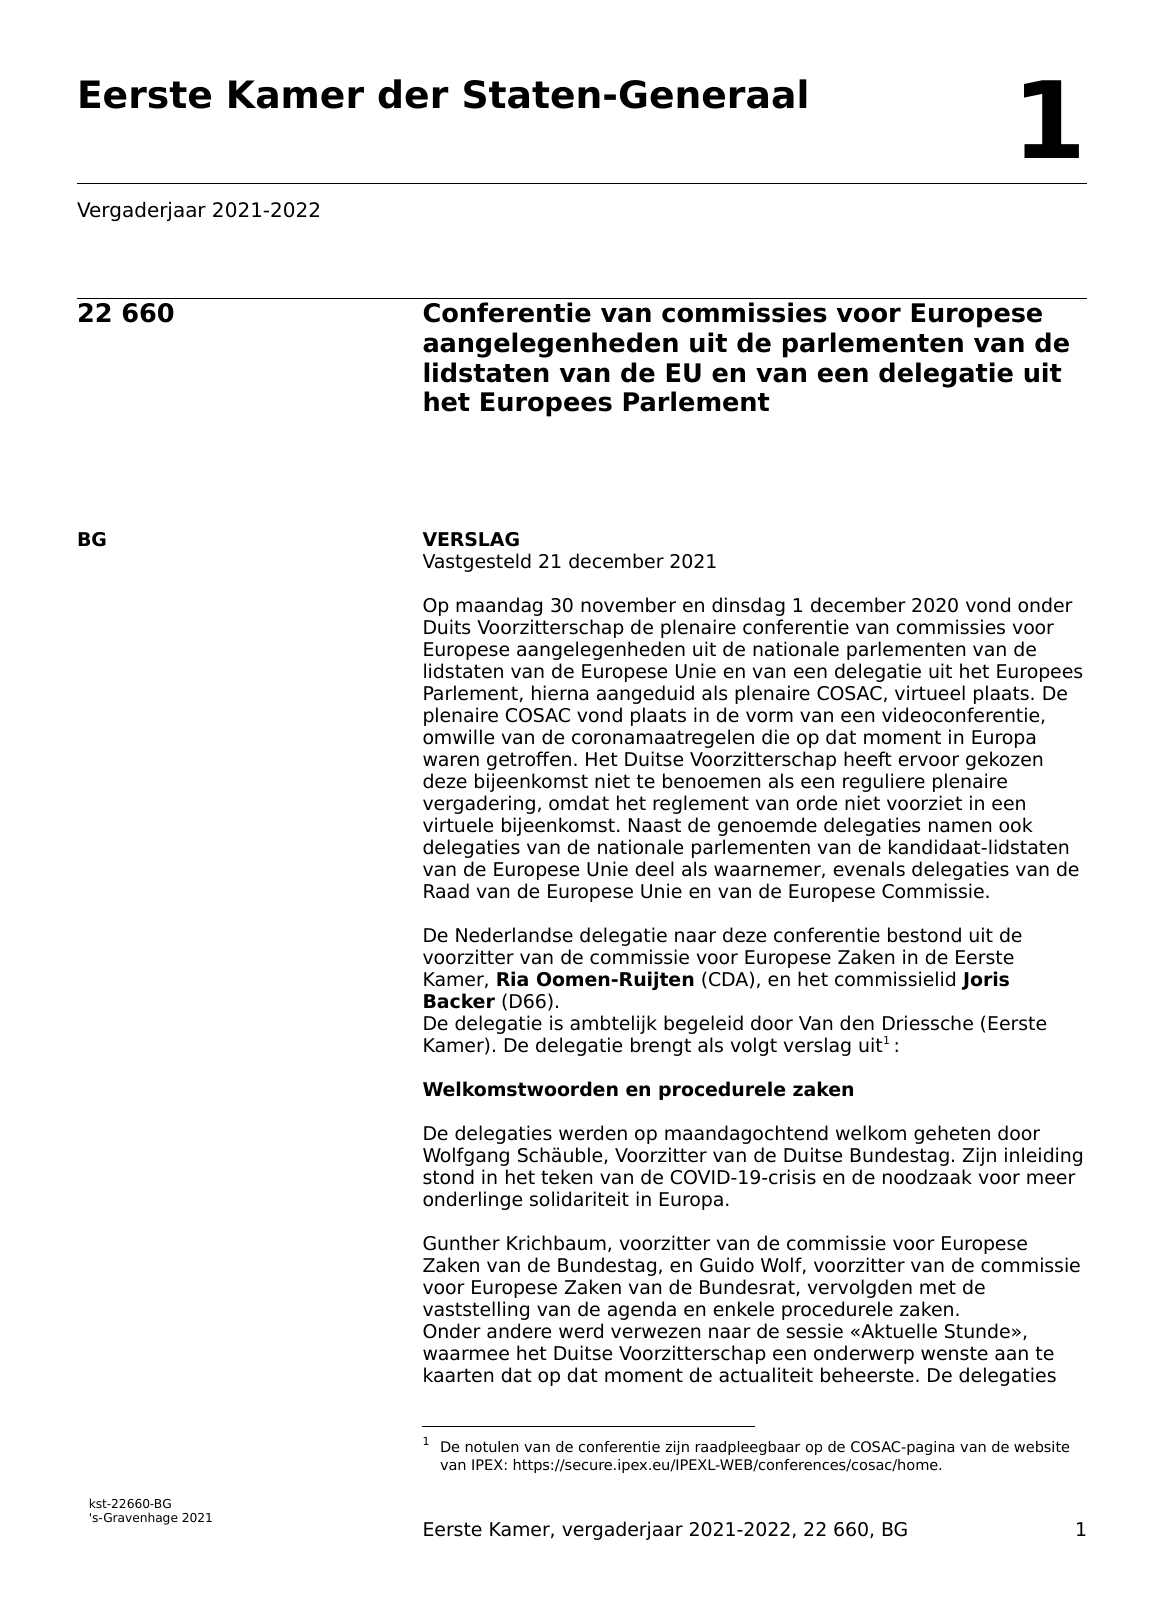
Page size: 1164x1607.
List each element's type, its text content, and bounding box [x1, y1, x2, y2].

subtitle BG VERSLAG [77, 529, 1087, 551]
text kst-22660-BG [88, 1497, 323, 1511]
subtitle Welkomstwoorden en procedurele zaken [422, 1079, 1087, 1101]
text De delegatie is ambtelijk begeleid door Van den Driessche (Eerste Kamer). De delegatie brengt als volgt verslag uit: [422, 1013, 1087, 1057]
text Onder andere werd verwezen naar de sessie «Aktuelle Stunde», waarmee het Duitse Voorzitterschap een onderwerp wenste aan te kaarten dat op dat moment de actualiteit beheerste. De delegaties [422, 1321, 1087, 1387]
table_cell Vergaderjaar 2021-2022 [77, 184, 1087, 298]
text De notulen van de conferentie zijn raadpleegbaar op de COSAC-pagina van de website van IPEX: https://secure.ipex.eu/IPEXL-WEB/conferences/cosac/home. [422, 1435, 1087, 1474]
text De Nederlandse delegatie naar deze conferentie bestond uit de voorzitter van de commissie voor Europese Zaken in de Eerste Kamer, Ria Oomen-Ruijten (CDA), en het commissielid Joris Backer (D66). [422, 925, 1087, 1013]
table_header Eerste Kamer der Staten-Generaal [77, 59, 886, 183]
table_header 1 [886, 59, 1087, 183]
text Vastgesteld 21 december 2021 [422, 551, 1087, 573]
text De delegaties werden op maandagochtend welkom geheten door Wolfgang Schäuble, Voorzitter van de Duitse Bundestag. Zijn inleiding stond in het teken van de COVID-19-crisis en de noodzaak voor meer onderlinge solidariteit in Europa. [422, 1123, 1087, 1211]
text Op maandag 30 november en dinsdag 1 december 2020 vond onder Duits Voorzitterschap de plenaire conferentie van commissies voor Europese aangelegenheden uit de nationale parlementen van de lidstaten van de Europese Unie en van een delegatie uit het Europees Parlement, hierna aangeduid als plenaire COSAC, virtueel plaats. De plenaire COSAC vond plaats in de vorm van een videoconferentie, omwille van de coronamaatregelen die op dat moment in Europa waren getroffen. Het Duitse Voorzitterschap heeft ervoor gekozen deze bijeenkomst niet te benoemen als een reguliere plenaire vergadering, omdat het reglement van orde niet voorziet in een virtuele bijeenkomst. Naast de genoemde delegaties namen ook delegaties van de nationale parlementen van de kandidaat-lidstaten van de Europese Unie deel als waarnemer, evenals delegaties van de Raad van de Europese Unie en van de Europese Commissie. [422, 595, 1087, 903]
subtitle 22 660 Conferentie van commissies voor Europese aangelegenheden uit de parlementen van de lidstaten van de EU en van een delegatie uit het Europees Parlement [77, 299, 1087, 418]
text Gunther Krichbaum, voorzitter van de commissie voor Europese Zaken van de Bundestag, en Guido Wolf, voorzitter van de commissie voor Europese Zaken van de Bundesrat, vervolgden met de vaststelling van de agenda en enkele procedurele zaken. [422, 1233, 1087, 1321]
text 's-Gravenhage 2021 [88, 1511, 323, 1525]
